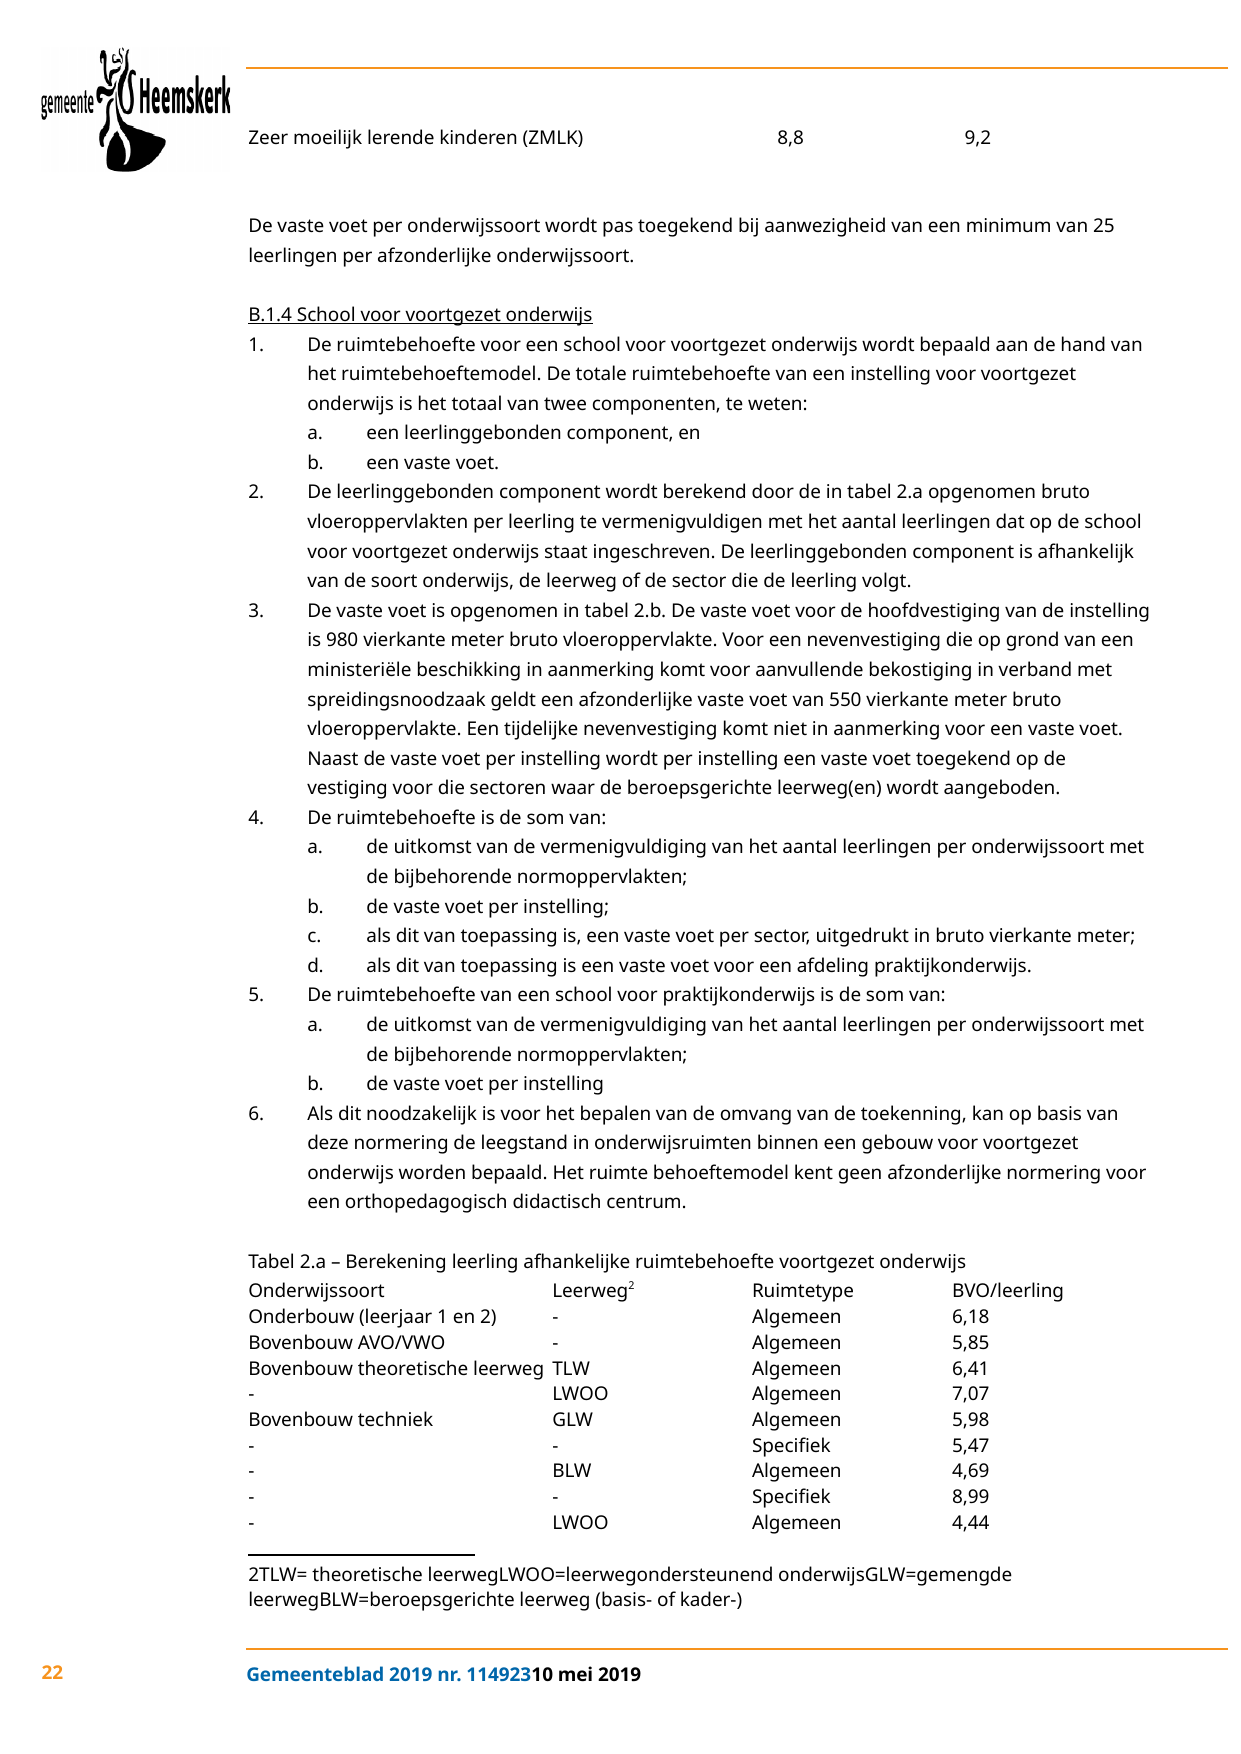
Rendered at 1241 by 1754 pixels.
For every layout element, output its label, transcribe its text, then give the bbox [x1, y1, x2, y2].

list De vaste voet is opgenomen in tabel 2.b. De vaste voet voor de hoofdvestiging van de instelling is 980 vierkante meter bruto vloeroppervlakte. Voor een nevenvestiging die op grond van een ministeriële beschikking in aanmerking komt voor aanvullende bekostiging in verband met spreidingsnoodzaak geldt een afzonderlijke vaste voet van 550 vierkante meter bruto vloeroppervlakte. Een tijdelijke nevenvestiging komt niet in aanmerking voor een vaste voet. Naast de vaste voet per instelling wordt per instelling een vaste voet toegekend op de vestiging voor die sectoren waar de beroepsgerichte leerweg(en) wordt aangeboden. [248, 597, 1152, 800]
table_cell 5,85 [952, 1329, 1152, 1355]
table_cell TLW [552, 1355, 752, 1381]
table_cell - [552, 1329, 752, 1355]
table_cell GLW [552, 1406, 752, 1432]
table_cell 4,44 [952, 1509, 1152, 1535]
table_cell Onderbouw (leerjaar 1 en 2) [248, 1303, 552, 1329]
list als dit van toepassing is, een vaste voet per sector, uitgedrukt in bruto vierkante meter; [307, 922, 1152, 948]
table_cell Algemeen [752, 1329, 952, 1355]
table_cell - [248, 1484, 552, 1509]
table_cell - [552, 1484, 752, 1509]
list De leerlinggebonden component wordt berekend door de in tabel 2.a opgenomen bruto vloeroppervlakten per leerling te vermenigvuldigen met het aantal leerlingen dat op de school voor voortgezet onderwijs staat ingeschreven. De leerlinggebonden component is afhankelijk van de soort onderwijs, de leerweg of de sector die de leerling volgt. [248, 479, 1152, 593]
table_cell - [552, 1432, 752, 1458]
table_header Onderwijssoort [248, 1278, 552, 1303]
table_cell Specifiek [752, 1484, 952, 1509]
list de uitkomst van de vermenigvuldiging van het aantal leerlingen per onderwijssoort met de bijbehorende normoppervlakten; [307, 834, 1152, 889]
table_cell Algemeen [752, 1355, 952, 1381]
table_cell 6,41 [952, 1355, 1152, 1381]
table_cell 6,18 [952, 1303, 1152, 1329]
table_cell - [248, 1432, 552, 1458]
list De ruimtebehoefte voor een school voor voortgezet onderwijs wordt bepaald aan de hand van het ruimtebehoeftemodel. De totale ruimtebehoefte van een instelling voor voortgezet onderwijs is het totaal van twee componenten, te weten: [248, 331, 1152, 416]
table_cell Zeer moeilijk lerende kinderen (ZMLK) [248, 95, 777, 180]
list De ruimtebehoefte van een school voor praktijkonderwijs is de som van: [248, 982, 1152, 1007]
list een vaste voet. [307, 449, 1152, 475]
table_cell - [248, 1458, 552, 1483]
list de uitkomst van de vermenigvuldiging van het aantal leerlingen per onderwijssoort met de bijbehorende normoppervlakten; [307, 1011, 1152, 1067]
table_cell - [552, 1303, 752, 1329]
table_cell - [248, 1509, 552, 1535]
table_cell LWOO [552, 1509, 752, 1535]
table_cell Algemeen [752, 1406, 952, 1432]
table_cell Algemeen [752, 1303, 952, 1329]
table_cell Bovenbouw AVO/VWO [248, 1329, 552, 1355]
table_cell 5,98 [952, 1406, 1152, 1432]
table_cell Specifiek [752, 1432, 952, 1458]
text B.1.4 School voor voortgezet onderwijs [248, 301, 1152, 327]
picture [41, 47, 231, 172]
table_cell Bovenbouw theoretische leerweg [248, 1355, 552, 1381]
table_cell Algemeen [752, 1381, 952, 1406]
table_cell 9,2 [964, 95, 1152, 180]
table_cell BLW [552, 1458, 752, 1483]
table_cell - [248, 1381, 552, 1406]
table_header BVO/leerling [952, 1278, 1152, 1303]
table_cell Algemeen [752, 1509, 952, 1535]
table_cell 7,07 [952, 1381, 1152, 1406]
list De ruimtebehoefte is de som van: [248, 804, 1152, 830]
table_cell Bovenbouw techniek [248, 1406, 552, 1432]
table_cell Algemeen [752, 1458, 952, 1483]
list de vaste voet per instelling; [307, 893, 1152, 919]
list Als dit noodzakelijk is voor het bepalen van de omvang van de toekenning, kan op basis van deze normering de leegstand in onderwijsruimten binnen een gebouw voor voortgezet onderwijs worden bepaald. Het ruimte behoeftemodel kent geen afzonderlijke normering voor een orthopedagogisch didactisch centrum. [248, 1100, 1152, 1214]
table_cell 8,8 [777, 95, 964, 180]
table_cell 8,99 [952, 1484, 1152, 1509]
text Tabel 2.a – Berekening leerling afhankelijke ruimtebehoefte voortgezet onderwijs [248, 1248, 1152, 1274]
table_header Leerweg [552, 1278, 752, 1303]
table_cell LWOO [552, 1381, 752, 1406]
table_cell 4,69 [952, 1458, 1152, 1483]
list de vaste voet per instelling [307, 1070, 1152, 1096]
table_header Ruimtetype [752, 1278, 952, 1303]
list als dit van toepassing is een vaste voet voor een afdeling praktijkonderwijs. [307, 952, 1152, 978]
list een leerlinggebonden component, en [307, 419, 1152, 445]
table_cell 5,47 [952, 1432, 1152, 1458]
text De vaste voet per onderwijssoort wordt pas toegekend bij aanwezigheid van een minimum van 25 leerlingen per afzonderlijke onderwijssoort. [248, 212, 1152, 268]
